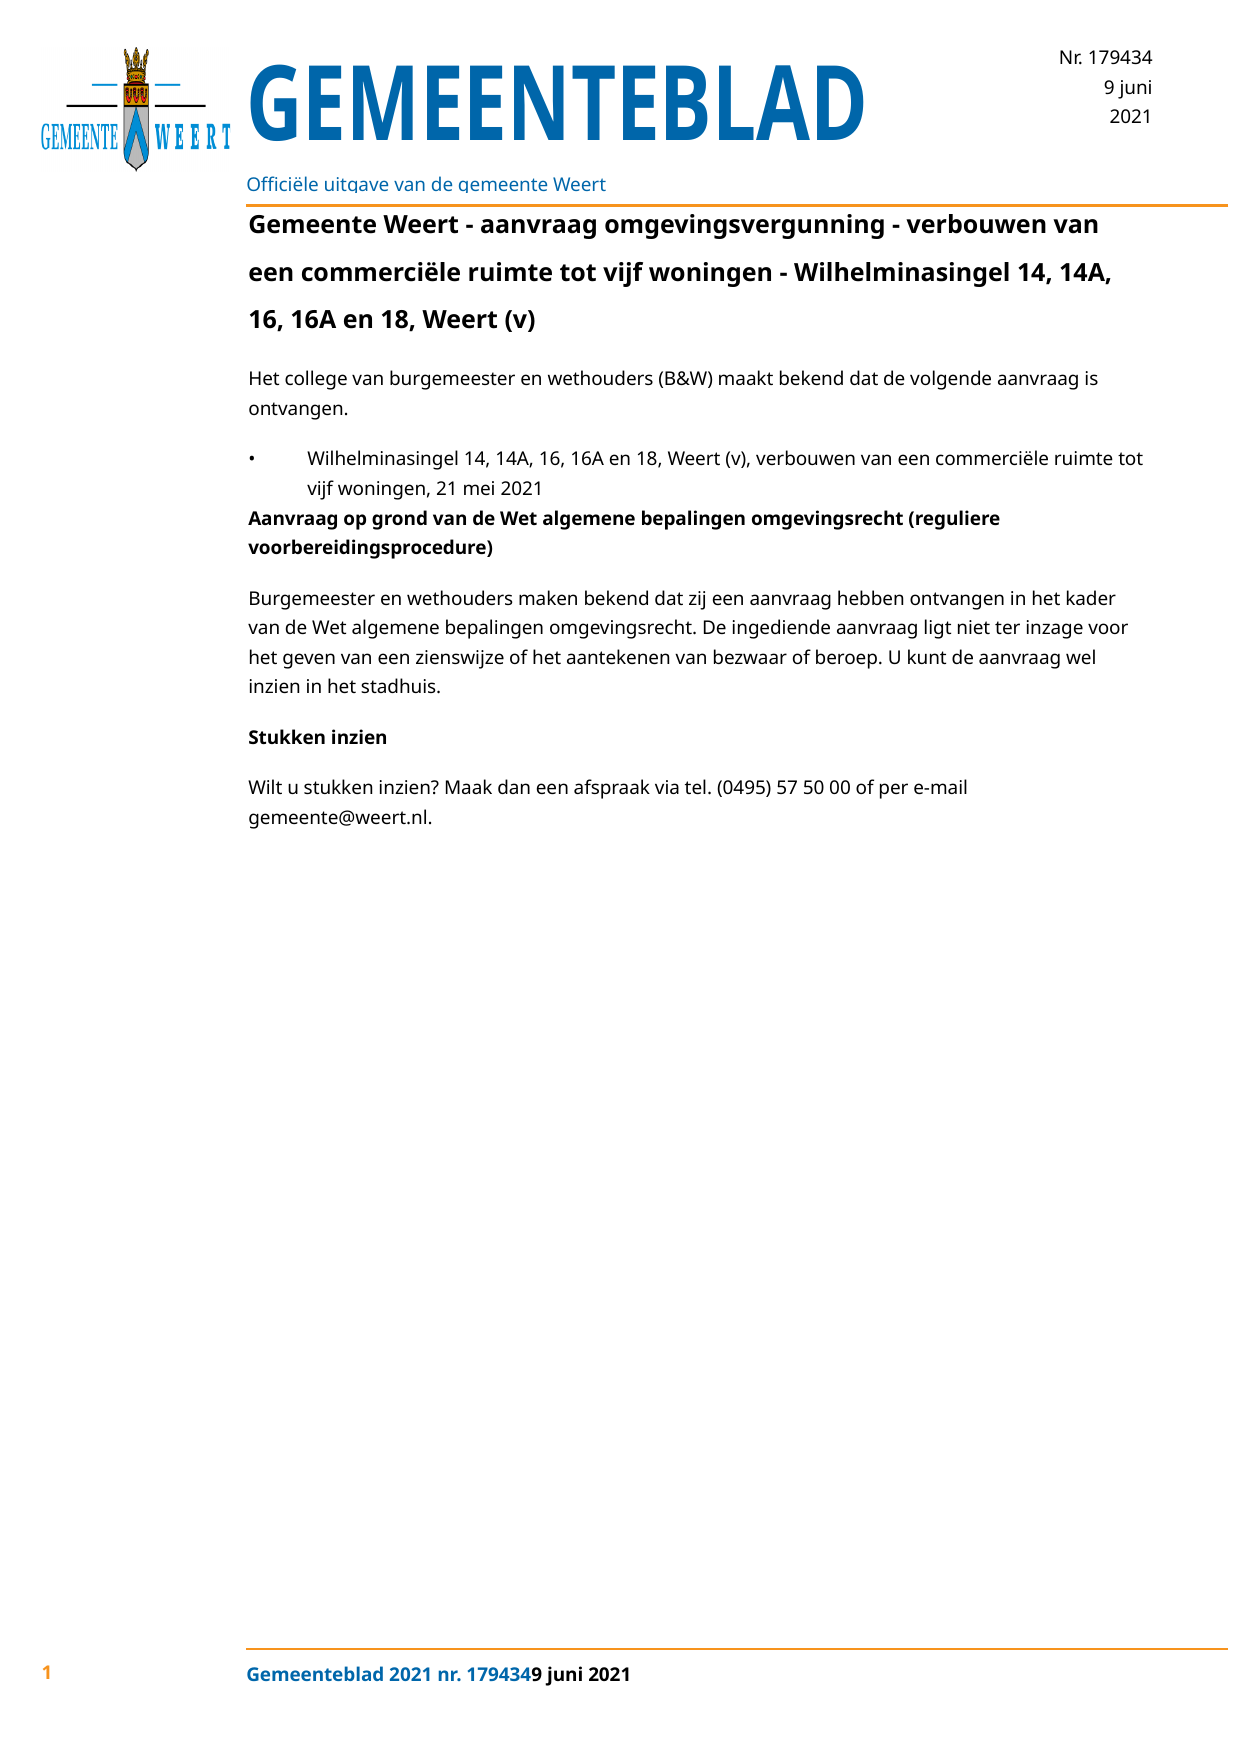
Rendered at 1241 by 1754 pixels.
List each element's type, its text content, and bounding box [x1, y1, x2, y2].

text Stukken inzien [248, 724, 1152, 749]
text Burgemeester en wethouders maken bekend dat zij een aanvraag hebben ontvangen in het kader van de Wet algemene bepalingen omgevingsrecht. De ingediende aanvraag ligt niet ter inzage voor het geven van een zienswijze of het aantekenen van bezwaar of beroep. U kunt de aanvraag wel inzien in het stadhuis. [248, 585, 1152, 699]
text Aanvraag op grond van de Wet algemene bepalingen omgevingsrecht (reguliere voorbereidingsprocedure) [248, 505, 1152, 560]
text Het college van burgemeester en wethouders (B&W) maakt bekend dat de volgende aanvraag is ontvangen. [248, 366, 1152, 421]
text Wilt u stukken inzien? Maak dan een afspraak via tel. (0495) 57 50 00 of per e-mail gemeente@weert.nl. [248, 774, 1152, 829]
list Wilhelminasingel 14, 14A, 16, 16A en 18, Weert (v), verbouwen van een commerciële ruimte tot vijf woningen, 21 mei 2021 [248, 446, 1152, 501]
text Gemeente Weert - aanvraag omgevingsvergunning - verbouwen van een commerciële ruimte tot vijf woningen - Wilhelminasingel 14, 14A, 16, 16A en 18, Weert (v) [248, 207, 1152, 336]
picture [41, 47, 231, 172]
